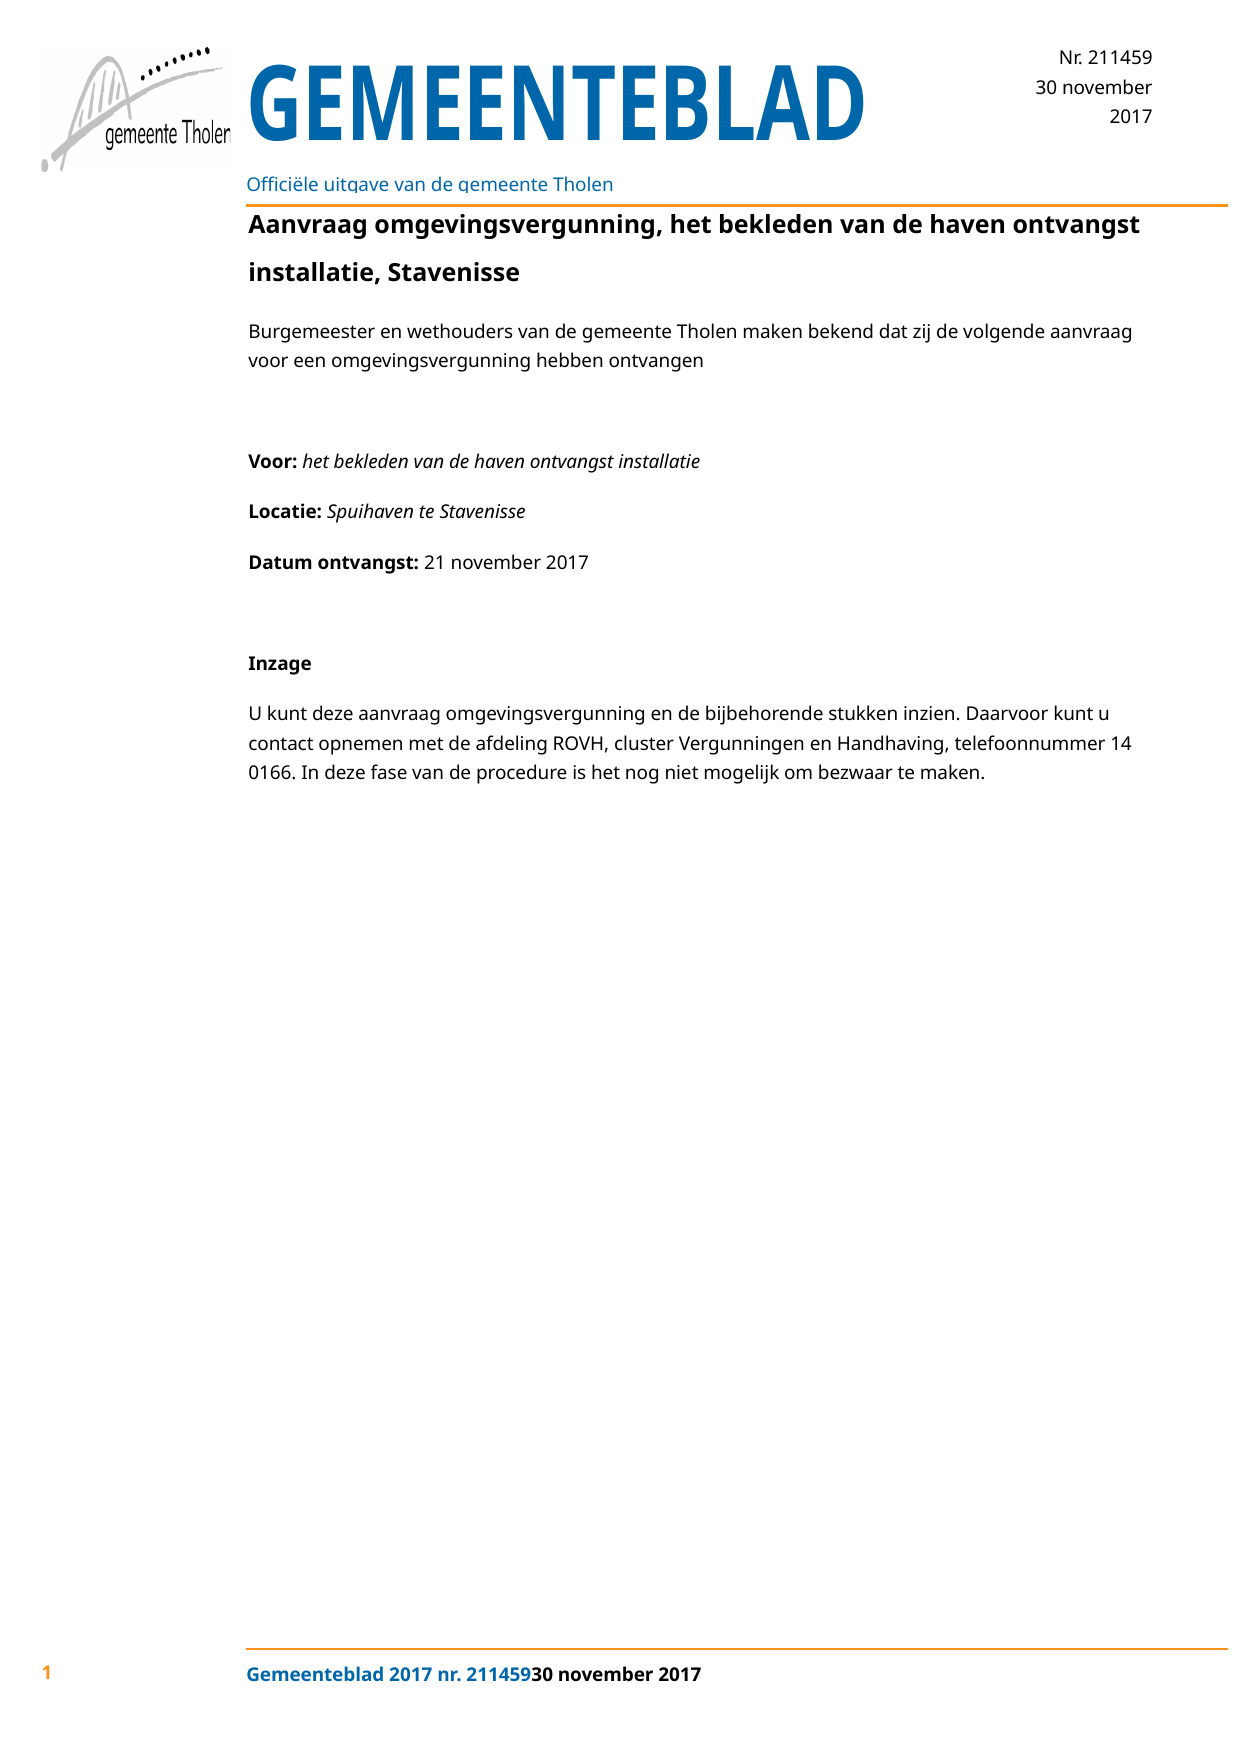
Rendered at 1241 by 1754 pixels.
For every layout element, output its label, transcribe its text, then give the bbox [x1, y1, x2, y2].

text Burgemeester en wethouders van de gemeente Tholen maken bekend dat zij de volgende aanvraag voor een omgevingsvergunning hebben ontvangen [248, 318, 1152, 373]
picture [41, 47, 231, 172]
text Locatie: Spuihaven te Stavenisse [248, 499, 1152, 524]
text Aanvraag omgevingsvergunning, het bekleden van de haven ontvangst installatie, Stavenisse [248, 207, 1152, 288]
text Inzage [248, 650, 1152, 676]
text Datum ontvangst: 21 november 2017 [248, 549, 1152, 575]
text U kunt deze aanvraag omgevingsvergunning en de bijbehorende stukken inzien. Daarvoor kunt u contact opnemen met de afdeling ROVH, cluster Vergunningen en Handhaving, telefoonnummer 14 0166. In deze fase van de procedure is het nog niet mogelijk om bezwaar te maken. [248, 700, 1152, 785]
text Voor: het bekleden van de haven ontvangst installatie [248, 448, 1152, 474]
